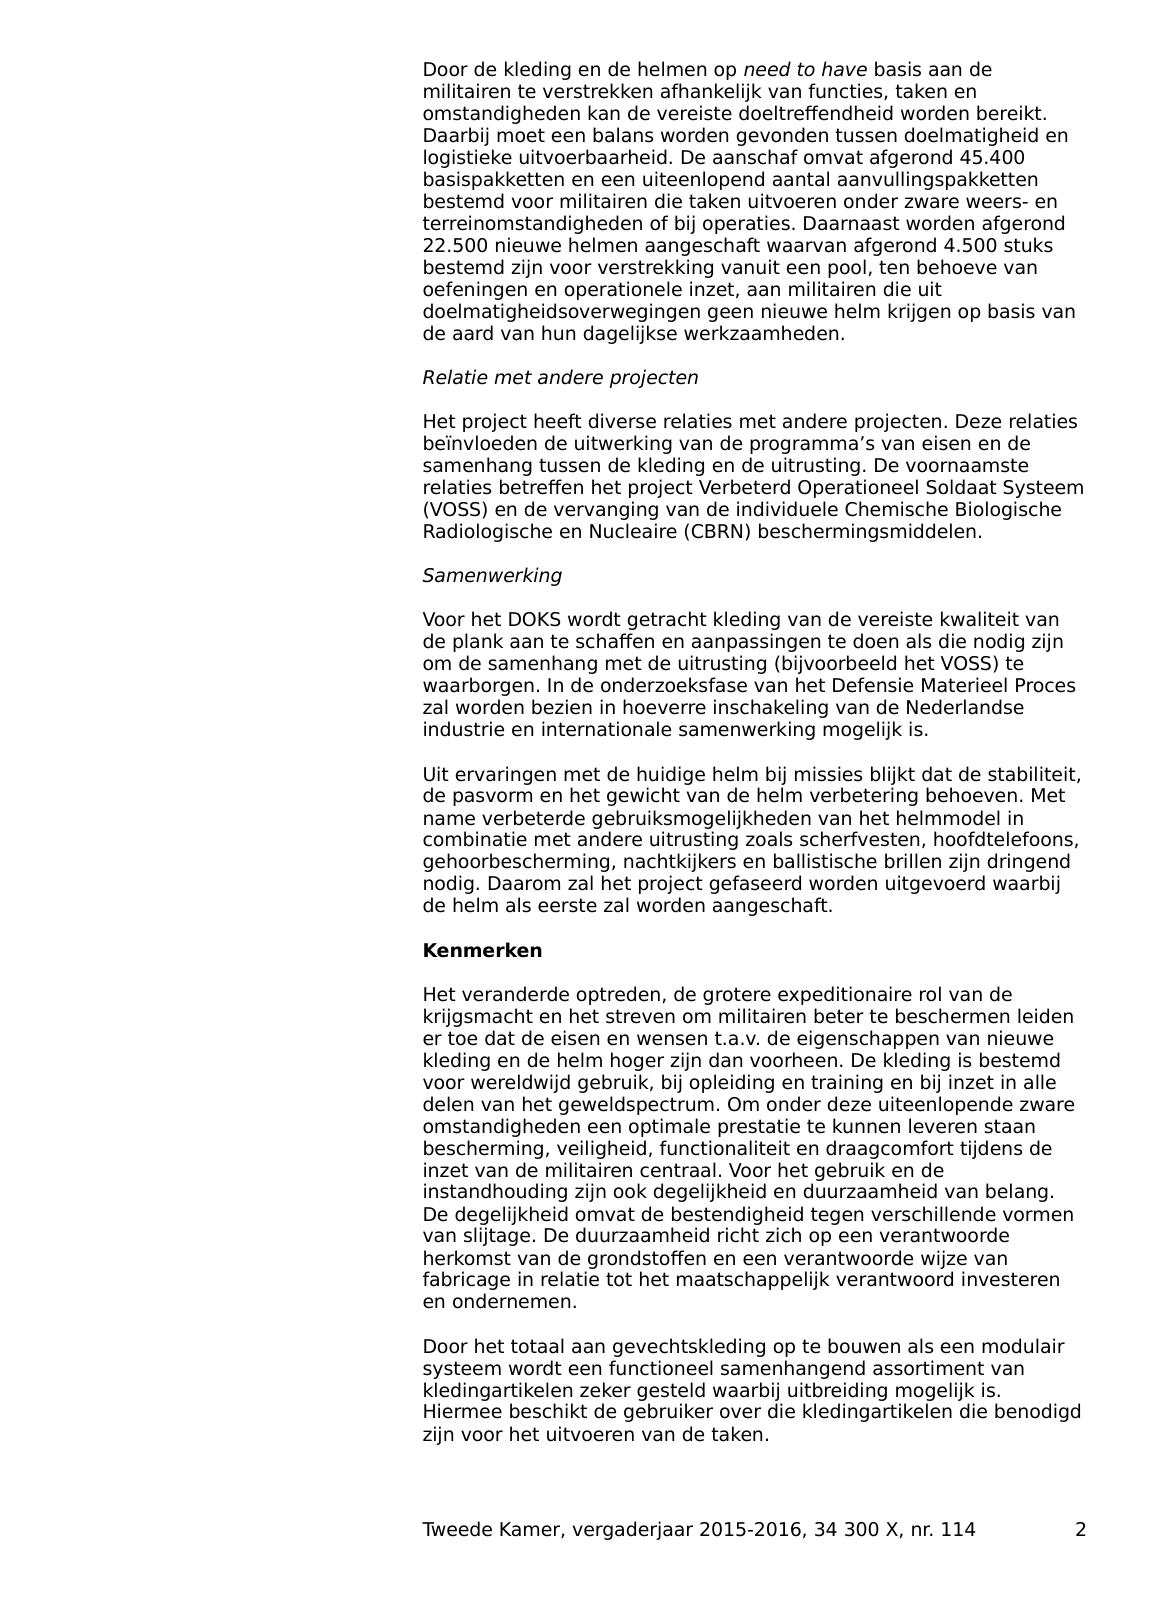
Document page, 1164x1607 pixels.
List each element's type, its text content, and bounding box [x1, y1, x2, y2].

subtitle Kenmerken [422, 939, 1087, 961]
subtitle Samenwerking [422, 565, 1087, 587]
text Door het totaal aan gevechtskleding op te bouwen als een modulair systeem wordt een functioneel samenhangend assortiment van kledingartikelen zeker gesteld waarbij uitbreiding mogelijk is. Hiermee beschikt de gebruiker over die kledingartikelen die benodigd zijn voor het uitvoeren van de taken. [422, 1336, 1087, 1445]
subtitle Relatie met andere projecten [422, 367, 1087, 389]
text Het veranderde optreden, de grotere expeditionaire rol van de krijgsmacht en het streven om militairen beter te beschermen leiden er toe dat de eisen en wensen t.a.v. de eigenschappen van nieuwe kleding en de helm hoger zijn dan voorheen. De kleding is bestemd voor wereldwijd gebruik, bij opleiding en training en bij inzet in alle delen van het geweldspectrum. Om onder deze uiteenlopende zware omstandigheden een optimale prestatie te kunnen leveren staan bescherming, veiligheid, functionaliteit en draagcomfort tijdens de inzet van de militairen centraal. Voor het gebruik en de instandhouding zijn ook degelijkheid en duurzaamheid van belang. De degelijkheid omvat de bestendigheid tegen verschillende vormen van slijtage. De duurzaamheid richt zich op een verantwoorde herkomst van de grondstoffen en een verantwoorde wijze van fabricage in relatie tot het maatschappelijk verantwoord investeren en ondernemen. [422, 984, 1087, 1313]
text Uit ervaringen met de huidige helm bij missies blijkt dat de stabiliteit, de pasvorm en het gewicht van de helm verbetering behoeven. Met name verbeterde gebruiksmogelijkheden van het helmmodel in combinatie met andere uitrusting zoals scherfvesten, hoofdtelefoons, gehoorbescherming, nachtkijkers en ballistische brillen zijn dringend nodig. Daarom zal het project gefaseerd worden uitgevoerd waarbij de helm als eerste zal worden aangeschaft. [422, 763, 1087, 917]
text Het project heeft diverse relaties met andere projecten. Deze relaties beïnvloeden de uitwerking van de programma’s van eisen en de samenhang tussen de kleding en de uitrusting. De voornaamste relaties betreffen het project Verbeterd Operationeel Soldaat Systeem (VOSS) en de vervanging van de individuele Chemische Biologische Radiologische en Nucleaire (CBRN) beschermingsmiddelen. [422, 411, 1087, 543]
text Voor het DOKS wordt getracht kleding van de vereiste kwaliteit van de plank aan te schaffen en aanpassingen te doen als die nodig zijn om de samenhang met de uitrusting (bijvoorbeeld het VOSS) te waarborgen. In de onderzoeksfase van het Defensie Materieel Proces zal worden bezien in hoeverre inschakeling van de Nederlandse industrie en internationale samenwerking mogelijk is. [422, 609, 1087, 741]
text Door de kleding en de helmen op need to have basis aan de militairen te verstrekken afhankelijk van functies, taken en omstandigheden kan de vereiste doeltreffendheid worden bereikt. Daarbij moet een balans worden gevonden tussen doelmatigheid en logistieke uitvoerbaarheid. De aanschaf omvat afgerond 45.400 basispakketten en een uiteenlopend aantal aanvullingspakketten bestemd voor militairen die taken uitvoeren onder zware weers- en terreinomstandigheden of bij operaties. Daarnaast worden afgerond 22.500 nieuwe helmen aangeschaft waarvan afgerond 4.500 stuks bestemd zijn voor verstrekking vanuit een pool, ten behoeve van oefeningen en operationele inzet, aan militairen die uit doelmatigheidsoverwegingen geen nieuwe helm krijgen op basis van de aard van hun dagelijkse werkzaamheden. [422, 59, 1087, 345]
